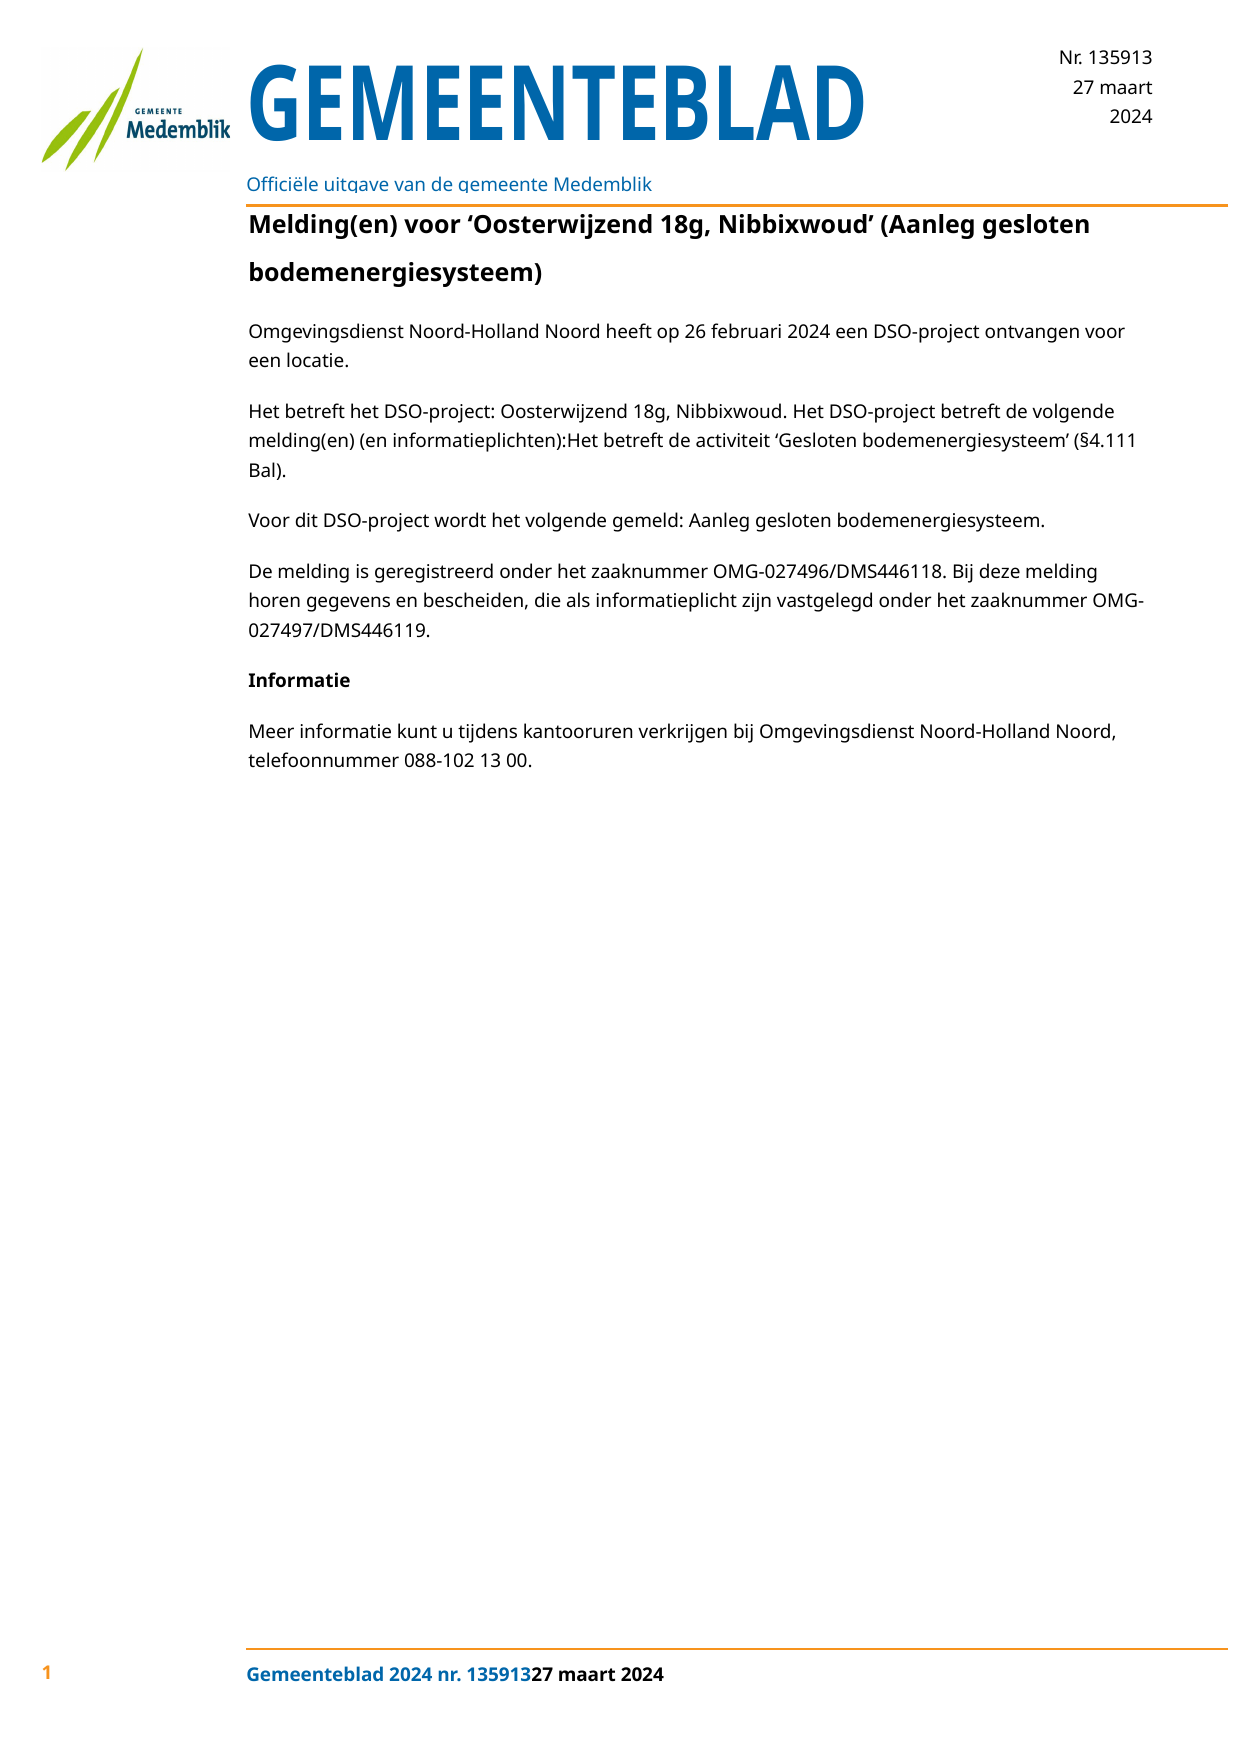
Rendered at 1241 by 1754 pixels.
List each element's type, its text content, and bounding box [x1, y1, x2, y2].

text Voor dit DSO-project wordt het volgende gemeld: Aanleg gesloten bodemenergiesysteem. [248, 507, 1152, 533]
text Omgevingsdienst Noord-Holland Noord heeft op 26 februari 2024 een DSO-project ontvangen voor een locatie. [248, 318, 1152, 373]
picture [41, 47, 231, 172]
text Melding(en) voor ‘Oosterwijzend 18g, Nibbixwoud’ (Aanleg gesloten bodemenergiesysteem) [248, 207, 1152, 288]
text Het betreft het DSO-project: Oosterwijzend 18g, Nibbixwoud. Het DSO-project betreft de volgende melding(en) (en informatieplichten):Het betreft de activiteit ‘Gesloten bodemenergiesysteem’ (§4.111 Bal). [248, 398, 1152, 483]
text Meer informatie kunt u tijdens kantooruren verkrijgen bij Omgevingsdienst Noord-Holland Noord, telefoonnummer 088-102 13 00. [248, 718, 1152, 773]
text Informatie [248, 667, 1152, 693]
text De melding is geregistreerd onder het zaaknummer OMG-027496/DMS446118. Bij deze melding horen gegevens en bescheiden, die als informatieplicht zijn vastgelegd onder het zaaknummer OMG-027497/DMS446119. [248, 558, 1152, 643]
